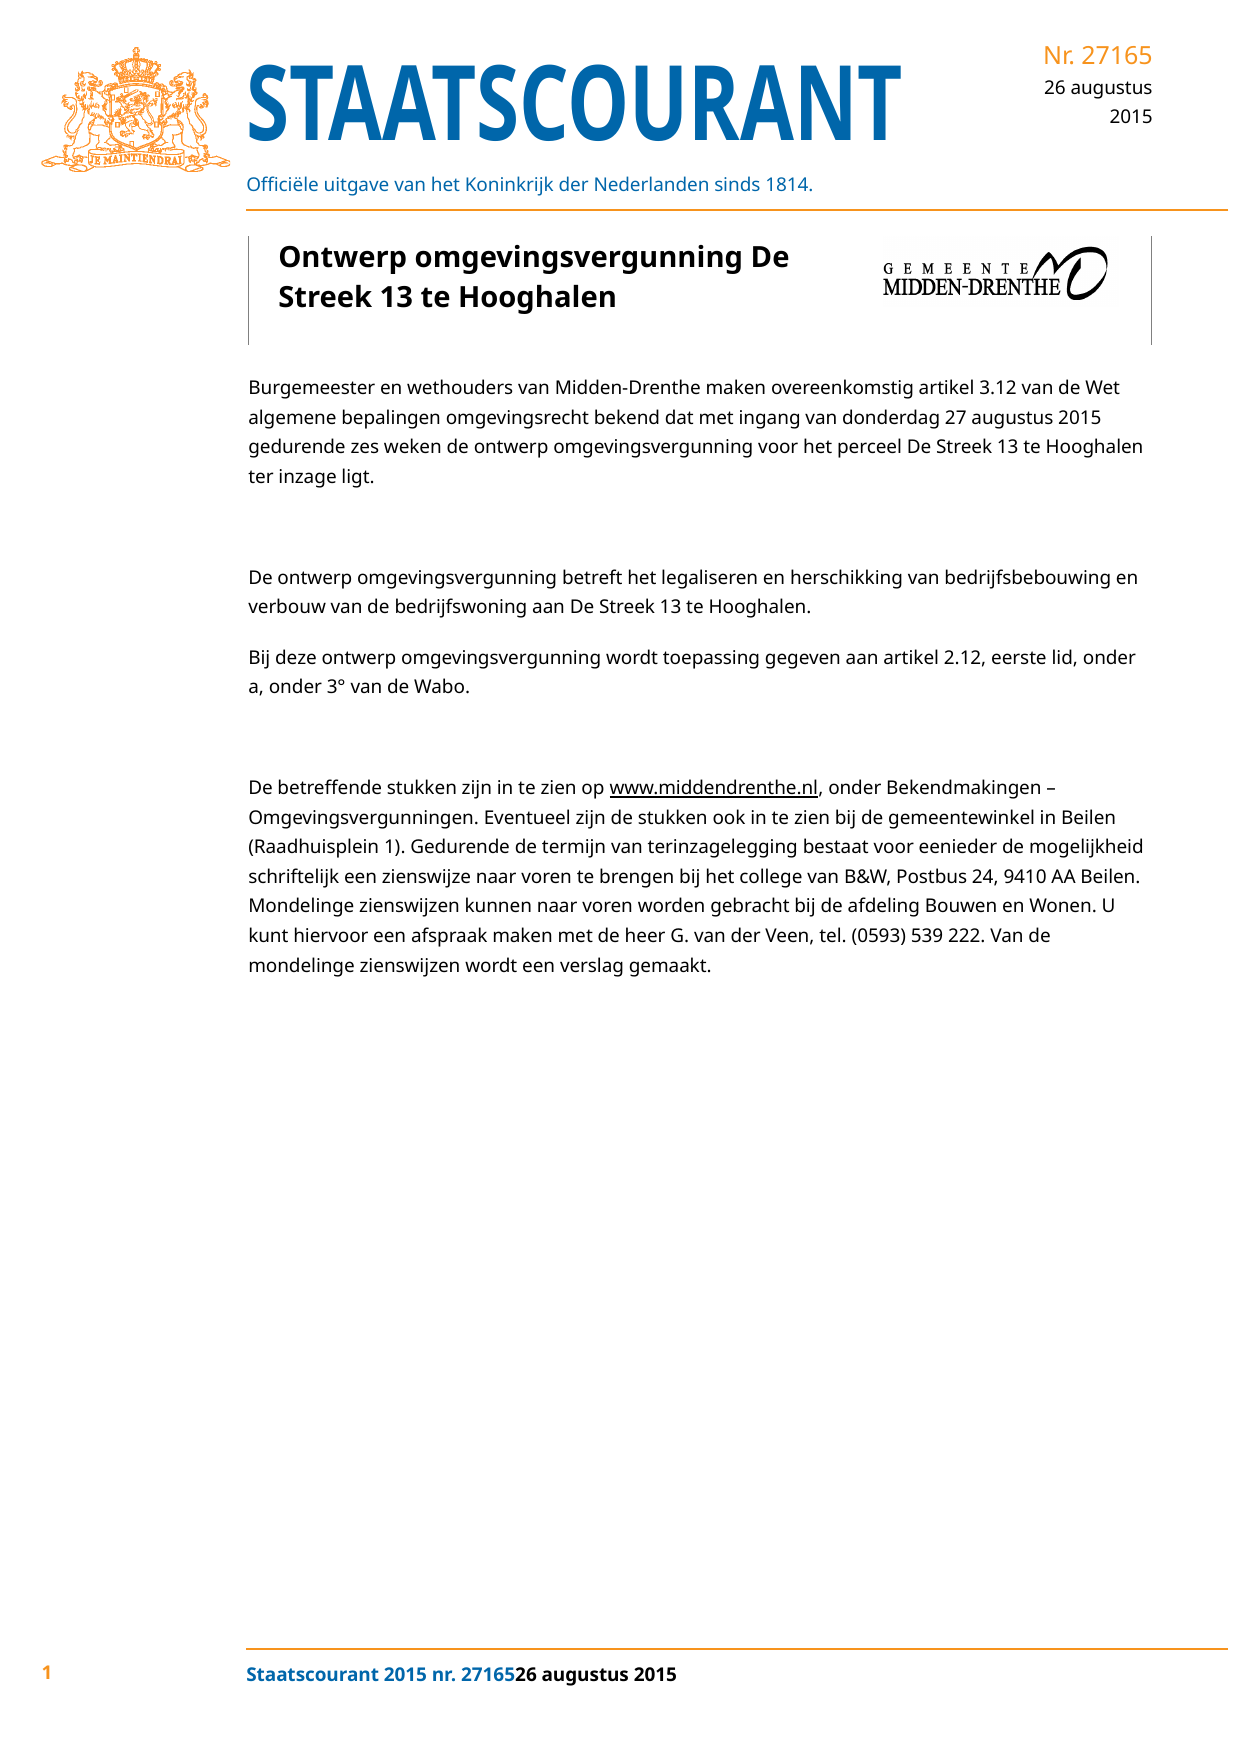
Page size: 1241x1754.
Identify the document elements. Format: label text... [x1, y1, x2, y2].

table_header Ontwerp omgevingsvergunning De Streek 13 te Hooghalen [249, 236, 850, 345]
picture [41, 47, 231, 172]
text De ontwerp omgevingsvergunning betreft het legaliseren en herschikking van bedrijfsbebouwing en verbouw van de bedrijfswoning aan De Streek 13 te Hooghalen. [248, 564, 1152, 619]
text De betreffende stukken zijn in te zien op www.middendrenthe.nl, onder Bekendmakingen – Omgevingsvergunningen. Eventueel zijn de stukken ook in te zien bij de gemeentewinkel in Beilen (Raadhuisplein 1). Gedurende de termijn van terinzagelegging bestaat voor eenieder de mogelijkheid schriftelijk een zienswijze naar voren te brengen bij het college van B&W, Postbus 24, 9410 AA Beilen. Mondelinge zienswijzen kunnen naar voren worden gebracht bij de afdeling Bouwen en Wonen. U kunt hiervoor een afspraak maken met de heer G. van der Veen, tel. (0593) 539 222. Van de mondelinge zienswijzen wordt een verslag gemaakt. [248, 774, 1152, 977]
text Burgemeester en wethouders van Midden-Drenthe maken overeenkomstig artikel 3.12 van de Wet algemene bepalingen omgevingsrecht bekend dat met ingang van donderdag 27 augustus 2015 gedurende zes weken de ontwerp omgevingsvergunning voor het perceel De Streek 13 te Hooghalen ter inzage ligt. [248, 374, 1152, 489]
table_header [850, 236, 1151, 345]
text Bij deze ontwerp omgevingsvergunning wordt toepassing gegeven aan artikel 2.12, eerste lid, onder a, onder 3° van de Wabo. [248, 644, 1152, 699]
picture [882, 236, 1119, 307]
